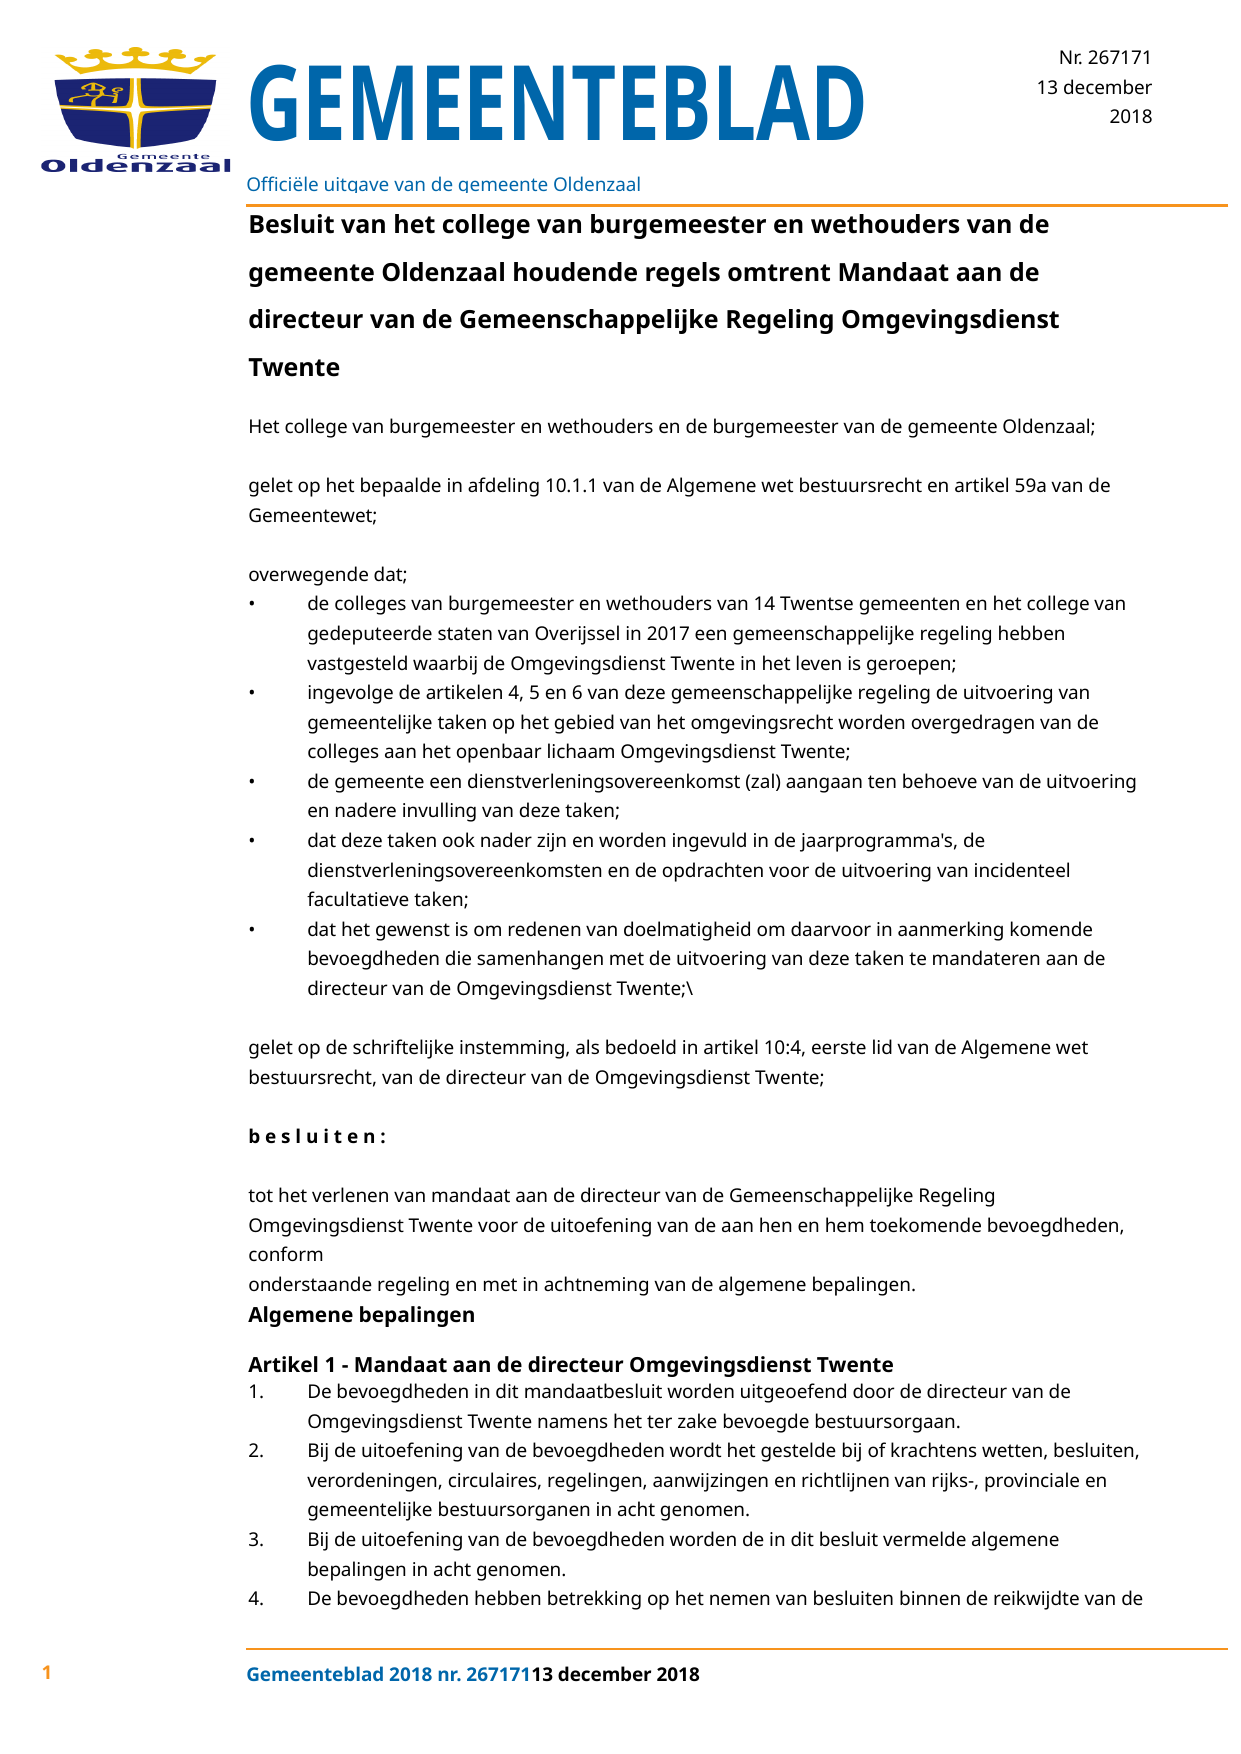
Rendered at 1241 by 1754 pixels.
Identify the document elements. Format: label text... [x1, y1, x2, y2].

text gelet op de schriftelijke instemming, als bedoeld in artikel 10:4, eerste lid van de Algemene wet bestuursrecht, van de directeur van de Omgevingsdienst Twente; [248, 1034, 1152, 1090]
text Het college van burgemeester en wethouders en de burgemeester van de gemeente Oldenzaal; [248, 413, 1152, 439]
text tot het verlenen van mandaat aan de directeur van de Gemeenschappelijke Regeling Omgevingsdienst Twente voor de uitoefening van de aan hen en hem toekomende bevoegdheden, conform [248, 1182, 1152, 1267]
list Bij de uitoefening van de bevoegdheden worden de in dit besluit vermelde algemene bepalingen in acht genomen. [248, 1526, 1152, 1582]
text onderstaande regeling en met in achtneming van de algemene bepalingen. [248, 1271, 1152, 1297]
list de colleges van burgemeester en wethouders van 14 Twentse gemeenten en het college van gedeputeerde staten van Overijssel in 2017 een gemeenschappelijke regeling hebben vastgesteld waarbij de Omgevingsdienst Twente in het leven is geroepen; [248, 591, 1152, 676]
text Algemene bepalingen [248, 1301, 1152, 1329]
text gelet op het bepaalde in afdeling 10.1.1 van de Algemene wet bestuursrecht en artikel 59a van de Gemeentewet; [248, 472, 1152, 528]
text overwegende dat; [248, 561, 1152, 587]
list De bevoegdheden hebben betrekking op het nemen van besluiten binnen de reikwijdte van de [248, 1585, 1152, 1611]
list de gemeente een dienstverleningsovereenkomst (zal) aangaan ten behoeve van de uitvoering en nadere invulling van deze taken; [248, 768, 1152, 823]
list Bij de uitoefening van de bevoegdheden wordt het gestelde bij of krachtens wetten, besluiten, verordeningen, circulaires, regelingen, aanwijzingen en richtlijnen van rijks-, provinciale en gemeentelijke bestuursorganen in acht genomen. [248, 1437, 1152, 1522]
text Artikel 1 - Mandaat aan de directeur Omgevingsdienst Twente [248, 1350, 1152, 1378]
list dat deze taken ook nader zijn en worden ingevuld in de jaarprogramma's, de dienstverleningsovereenkomsten en de opdrachten voor de uitvoering van incidenteel facultatieve taken; [248, 827, 1152, 912]
picture [41, 47, 231, 172]
list dat het gewenst is om redenen van doelmatigheid om daarvoor in aanmerking komende bevoegdheden die samenhangen met de uitvoering van deze taken te mandateren aan de directeur van de Omgevingsdienst Twente;\ [248, 916, 1152, 1001]
text b e s l u i t e n : [248, 1123, 1152, 1149]
list ingevolge de artikelen 4, 5 en 6 van deze gemeenschappelijke regeling de uitvoering van gemeentelijke taken op het gebied van het omgevingsrecht worden overgedragen van de colleges aan het openbaar lichaam Omgevingsdienst Twente; [248, 679, 1152, 764]
text Besluit van het college van burgemeester en wethouders van de gemeente Oldenzaal houdende regels omtrent Mandaat aan de directeur van de Gemeenschappelijke Regeling Omgevingsdienst Twente [248, 207, 1152, 384]
list De bevoegdheden in dit mandaatbesluit worden uitgeoefend door de directeur van de Omgevingsdienst Twente namens het ter zake bevoegde bestuursorgaan. [248, 1378, 1152, 1434]
